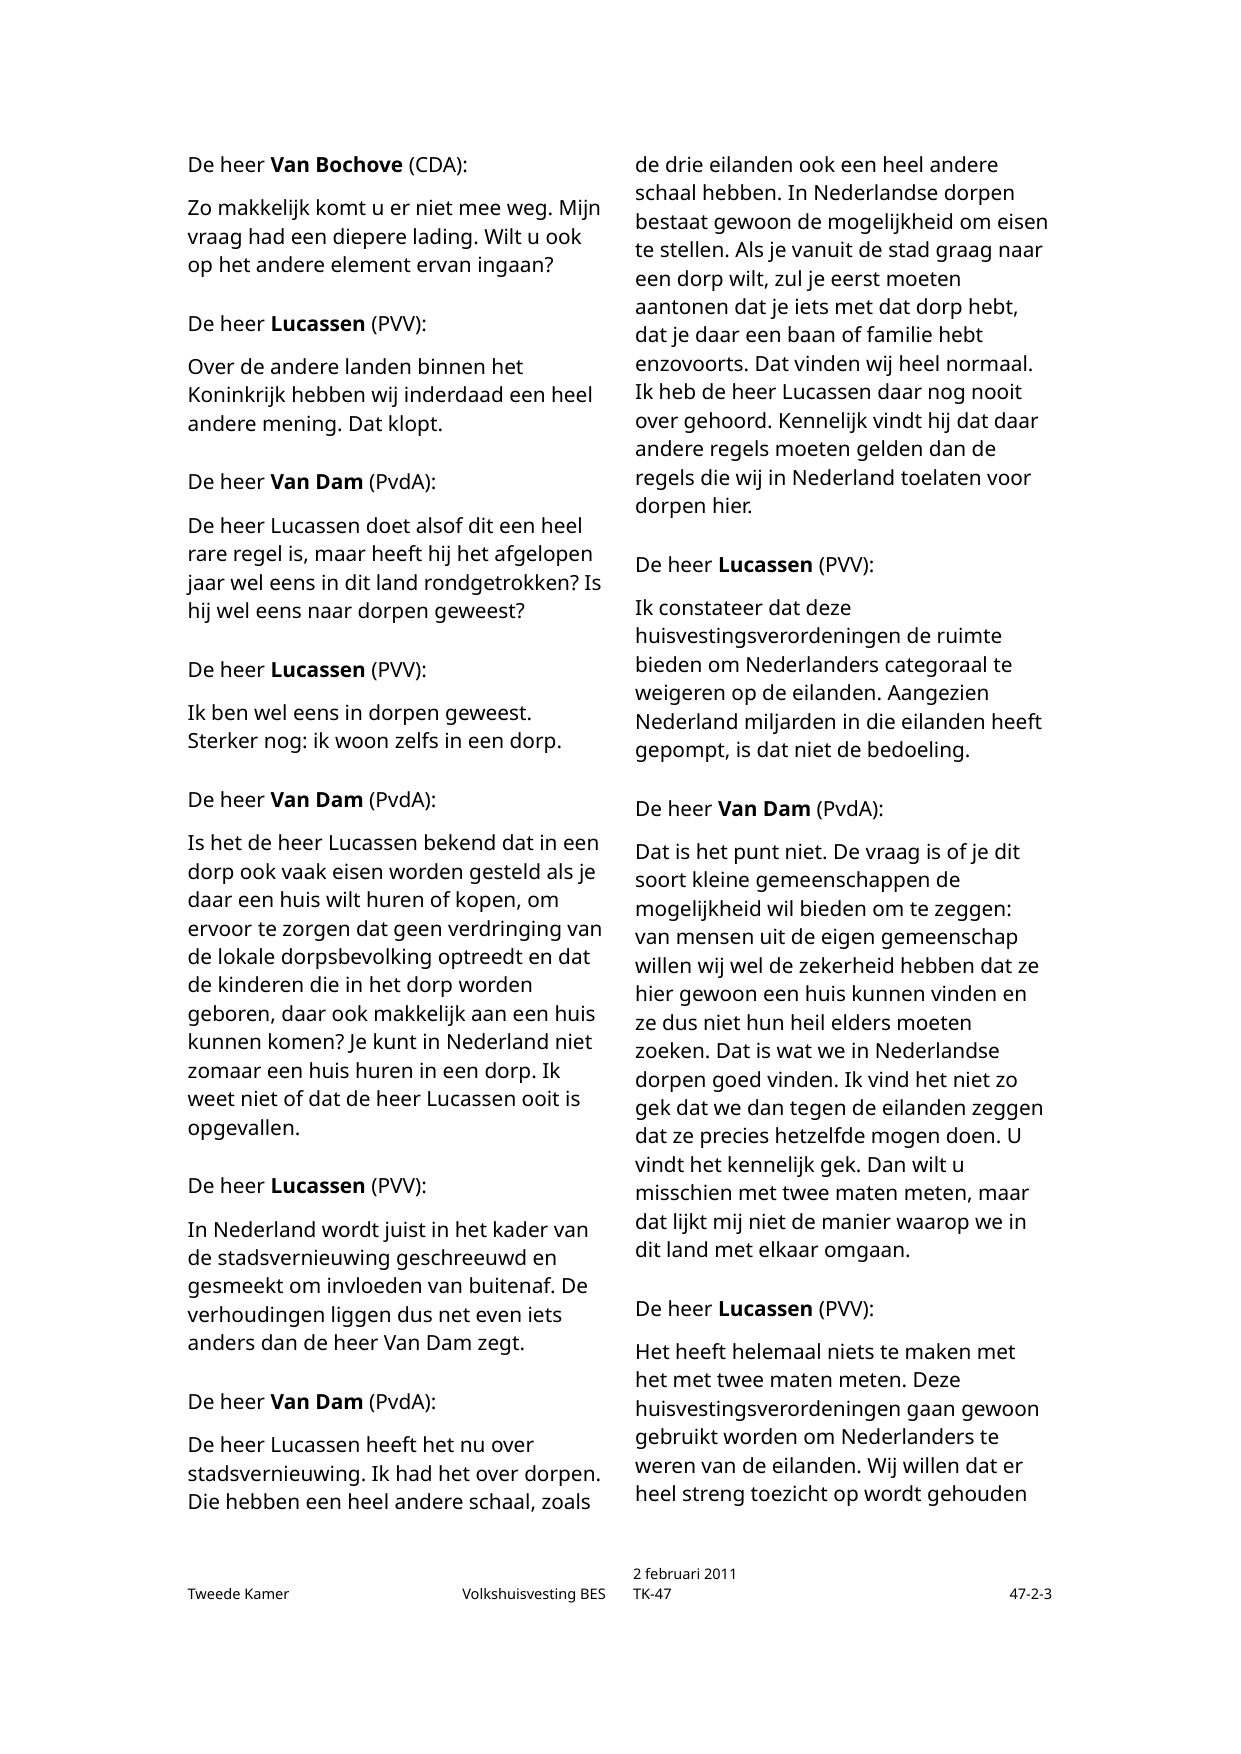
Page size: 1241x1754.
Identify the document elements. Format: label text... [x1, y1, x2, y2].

text De heer Lucassen heeft het nu over stadsvernieuwing. Ik had het over dorpen. Die hebben een heel andere schaal, zoals [187, 1430, 605, 1516]
text de drie eilanden ook een heel andere schaal hebben. In Nederlandse dorpen bestaat gewoon de mogelijkheid om eisen te stellen. Als je vanuit de stad graag naar een dorp wilt, zul je eerst moeten aantonen dat je iets met dat dorp hebt, dat je daar een baan of familie hebt enzovoorts. Dat vinden wij heel normaal. Ik heb de heer Lucassen daar nog nooit over gehoord. Kennelijk vindt hij dat daar andere regels moeten gelden dan de regels die wij in Nederland toelaten voor dorpen hier. [635, 150, 1053, 520]
text De heer Lucassen (PVV): [635, 1294, 1053, 1322]
text De heer Lucassen doet alsof dit een heel rare regel is, maar heeft hij het afgelopen jaar wel eens in dit land rondgetrokken? Is hij wel eens naar dorpen geweest? [187, 511, 605, 625]
text In Nederland wordt juist in het kader van de stadsvernieuwing geschreeuwd en gesmeekt om invloeden van buitenaf. De verhoudingen liggen dus net even iets anders dan de heer Van Dam zegt. [187, 1215, 605, 1357]
text Is het de heer Lucassen bekend dat in een dorp ook vaak eisen worden gesteld als je daar een huis wilt huren of kopen, om ervoor te zorgen dat geen verdringing van de lokale dorpsbevolking optreedt en dat de kinderen die in het dorp worden geboren, daar ook makkelijk aan een huis kunnen komen? Je kunt in Nederland niet zomaar een huis huren in een dorp. Ik weet niet of dat de heer Lucassen ooit is opgevallen. [187, 828, 605, 1141]
text Het heeft helemaal niets te maken met het met twee maten meten. Deze huisvestingsverordeningen gaan gewoon gebruikt worden om Nederlanders te weren van de eilanden. Wij willen dat er heel streng toezicht op wordt gehouden [635, 1337, 1053, 1508]
text De heer Van Dam (PvdA): [187, 785, 605, 813]
text De heer Lucassen (PVV): [187, 309, 605, 337]
text De heer Lucassen (PVV): [635, 550, 1053, 578]
text De heer Van Dam (PvdA): [187, 1387, 605, 1415]
text Ik constateer dat deze huisvestingsverordeningen de ruimte bieden om Nederlanders categoraal te weigeren op de eilanden. Aangezien Nederland miljarden in die eilanden heeft gepompt, is dat niet de bedoeling. [635, 593, 1053, 764]
text De heer Van Bochove (CDA): [187, 150, 605, 178]
text De heer Van Dam (PvdA): [635, 794, 1053, 822]
text Dat is het punt niet. De vraag is of je dit soort kleine gemeenschappen de mogelijkheid wil bieden om te zeggen: van mensen uit de eigen gemeenschap willen wij wel de zekerheid hebben dat ze hier gewoon een huis kunnen vinden en ze dus niet hun heil elders moeten zoeken. Dat is wat we in Nederlandse dorpen goed vinden. Ik vind het niet zo gek dat we dan tegen de eilanden zeggen dat ze precies hetzelfde mogen doen. U vindt het kennelijk gek. Dan wilt u misschien met twee maten meten, maar dat lijkt mij niet de manier waarop we in dit land met elkaar omgaan. [635, 837, 1053, 1264]
text Ik ben wel eens in dorpen geweest. Sterker nog: ik woon zelfs in een dorp. [187, 698, 605, 755]
text De heer Van Dam (PvdA): [187, 467, 605, 496]
text Zo makkelijk komt u er niet mee weg. Mijn vraag had een diepere lading. Wilt u ook op het andere element ervan ingaan? [187, 193, 605, 279]
text De heer Lucassen (PVV): [187, 655, 605, 683]
text De heer Lucassen (PVV): [187, 1171, 605, 1200]
text Over de andere landen binnen het Koninkrijk hebben wij inderdaad een heel andere mening. Dat klopt. [187, 352, 605, 437]
